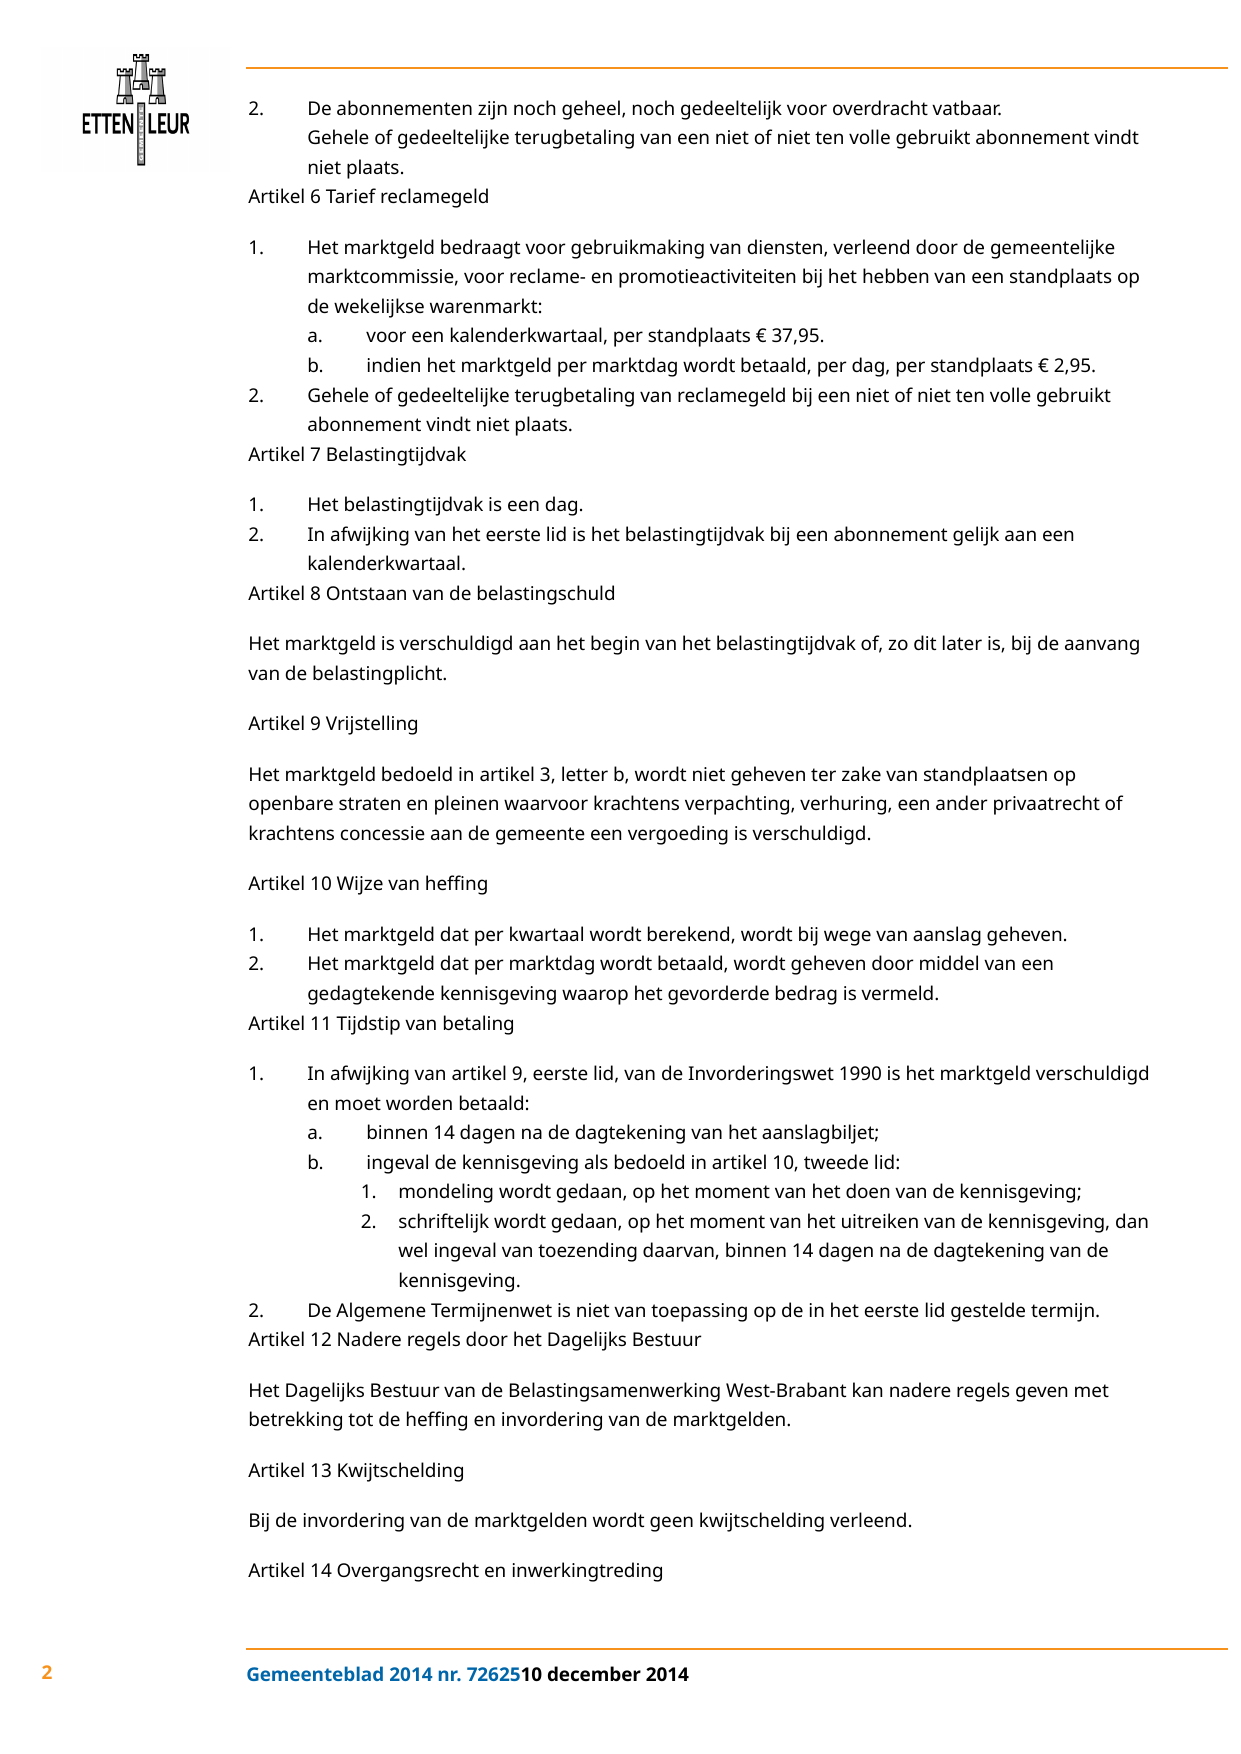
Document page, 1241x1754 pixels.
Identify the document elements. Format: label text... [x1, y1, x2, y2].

list ingeval de kennisgeving als bedoeld in artikel 10, tweede lid: [307, 1149, 1152, 1175]
list Het marktgeld bedraagt voor gebruikmaking van diensten, verleend door de gemeentelijke marktcommissie, voor reclame- en promotieactiviteiten bij het hebben van een standplaats op de wekelijkse warenmarkt: [248, 234, 1152, 319]
list Het marktgeld dat per marktdag wordt betaald, wordt geheven door middel van een gedagtekende kennisgeving waarop het gevorderde bedrag is vermeld. [248, 951, 1152, 1006]
text Het Dagelijks Bestuur van de Belastingsamenwerking West-Brabant kan nadere regels geven met betrekking tot de heffing en invordering van de marktgelden. [248, 1377, 1152, 1432]
text Het marktgeld bedoeld in artikel 3, letter b, wordt niet geheven ter zake van standplaatsen op openbare straten en pleinen waarvoor krachtens verpachting, verhuring, een ander privaatrecht of krachtens concessie aan de gemeente een vergoeding is verschuldigd. [248, 761, 1152, 846]
text Artikel 12 Nadere regels door het Dagelijks Bestuur [248, 1326, 1152, 1352]
text Artikel 10 Wijze van heffing [248, 871, 1152, 896]
text Het marktgeld is verschuldigd aan het begin van het belastingtijdvak of, zo dit later is, bij de aanvang van de belastingplicht. [248, 631, 1152, 686]
text Artikel 8 Ontstaan van de belastingschuld [248, 580, 1152, 606]
list Het belastingtijdvak is een dag. [248, 491, 1152, 517]
text Artikel 11 Tijdstip van betaling [248, 1010, 1152, 1036]
text Artikel 14 Overgangsrecht en inwerkingtreding [248, 1558, 1152, 1583]
list In afwijking van het eerste lid is het belastingtijdvak bij een abonnement gelijk aan een kalenderkwartaal. [248, 521, 1152, 576]
list Gehele of gedeeltelijke terugbetaling van een niet of niet ten volle gebruikt abonnement vindt niet plaats. [248, 124, 1152, 180]
text Bij de invordering van de marktgelden wordt geen kwijtschelding verleend. [248, 1507, 1152, 1533]
text Artikel 6 Tarief reclamegeld [248, 183, 1152, 209]
picture [41, 47, 231, 172]
text Artikel 9 Vrijstelling [248, 711, 1152, 736]
list De Algemene Termijnenwet is niet van toepassing op de in het eerste lid gestelde termijn. [248, 1297, 1152, 1323]
list Het marktgeld dat per kwartaal wordt berekend, wordt bij wege van aanslag geheven. [248, 921, 1152, 947]
text Artikel 7 Belastingtijdvak [248, 441, 1152, 467]
list indien het marktgeld per marktdag wordt betaald, per dag, per standplaats € 2,95. [307, 352, 1152, 378]
list Gehele of gedeeltelijke terugbetaling van reclamegeld bij een niet of niet ten volle gebruikt abonnement vindt niet plaats. [248, 382, 1152, 437]
list voor een kalenderkwartaal, per standplaats € 37,95. [307, 323, 1152, 348]
list schriftelijk wordt gedaan, op het moment van het uitreiken van de kennisgeving, dan wel ingeval van toezending daarvan, binnen 14 dagen na de dagtekening van de kennisgeving. [361, 1208, 1152, 1293]
text Artikel 13 Kwijtschelding [248, 1457, 1152, 1483]
list In afwijking van artikel 9, eerste lid, van de Invorderingswet 1990 is het marktgeld verschuldigd en moet worden betaald: [248, 1060, 1152, 1116]
list binnen 14 dagen na de dagtekening van het aanslagbiljet; [307, 1119, 1152, 1145]
list mondeling wordt gedaan, op het moment van het doen van de kennisgeving; [361, 1178, 1152, 1204]
list De abonnementen zijn noch geheel, noch gedeeltelijk voor overdracht vatbaar. [248, 95, 1152, 121]
